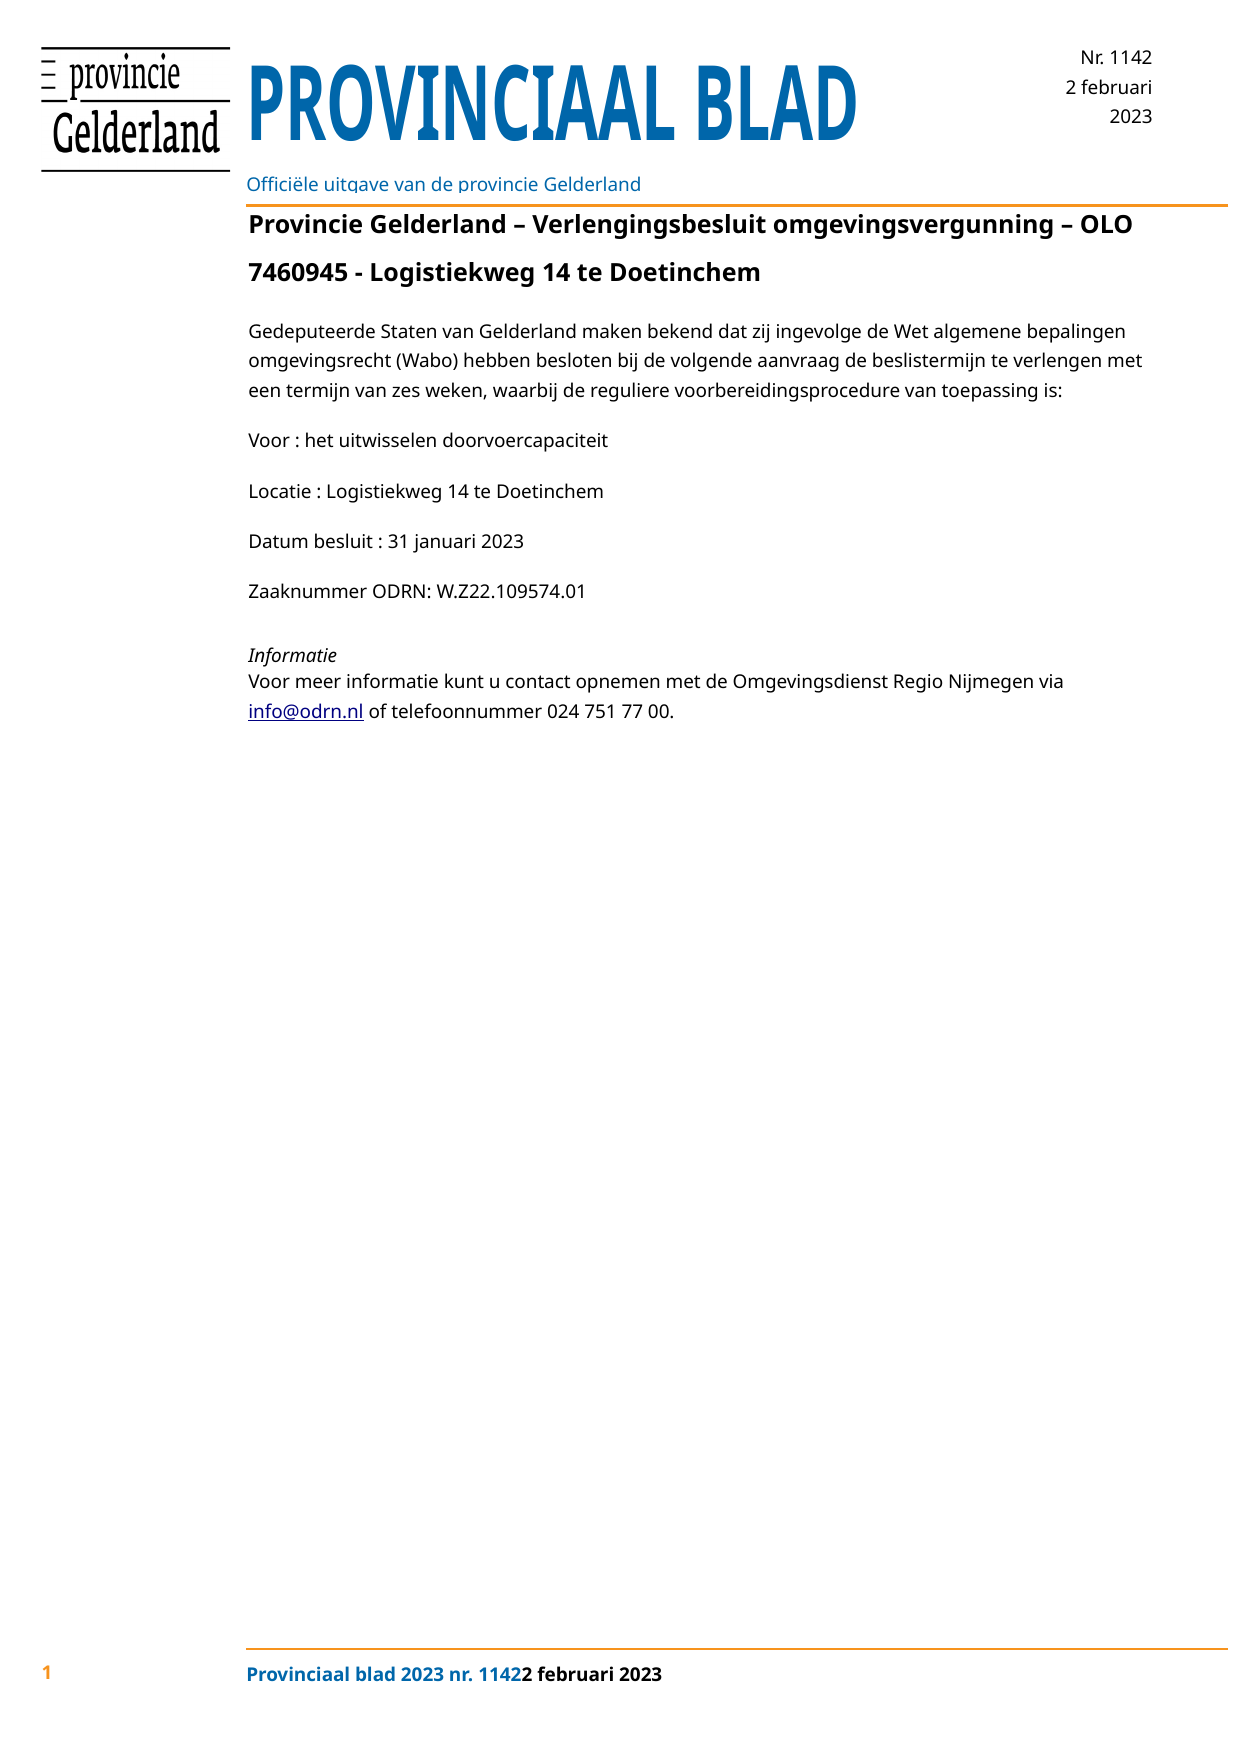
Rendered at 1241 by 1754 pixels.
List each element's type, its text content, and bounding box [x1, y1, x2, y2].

text Locatie : Logistiekweg 14 te Doetinchem [248, 478, 1152, 504]
text Zaaknummer ODRN: W.Z22.109574.01 [248, 579, 1152, 604]
text Informatie [248, 643, 1152, 668]
picture [41, 47, 231, 172]
text Datum besluit : 31 januari 2023 [248, 528, 1152, 554]
text Provincie Gelderland – Verlengingsbesluit omgevingsvergunning – OLO 7460945 - Logistiekweg 14 te Doetinchem [248, 207, 1152, 288]
text Voor meer informatie kunt u contact opnemen met de Omgevingsdienst Regio Nijmegen via info@odrn.nl of telefoonnummer 024 751 77 00. [248, 668, 1152, 724]
text Gedeputeerde Staten van Gelderland maken bekend dat zij ingevolge de Wet algemene bepalingen omgevingsrecht (Wabo) hebben besloten bij de volgende aanvraag de beslistermijn te verlengen met een termijn van zes weken, waarbij de reguliere voorbereidingsprocedure van toepassing is: [248, 318, 1152, 403]
text Voor : het uitwisselen doorvoercapaciteit [248, 427, 1152, 453]
